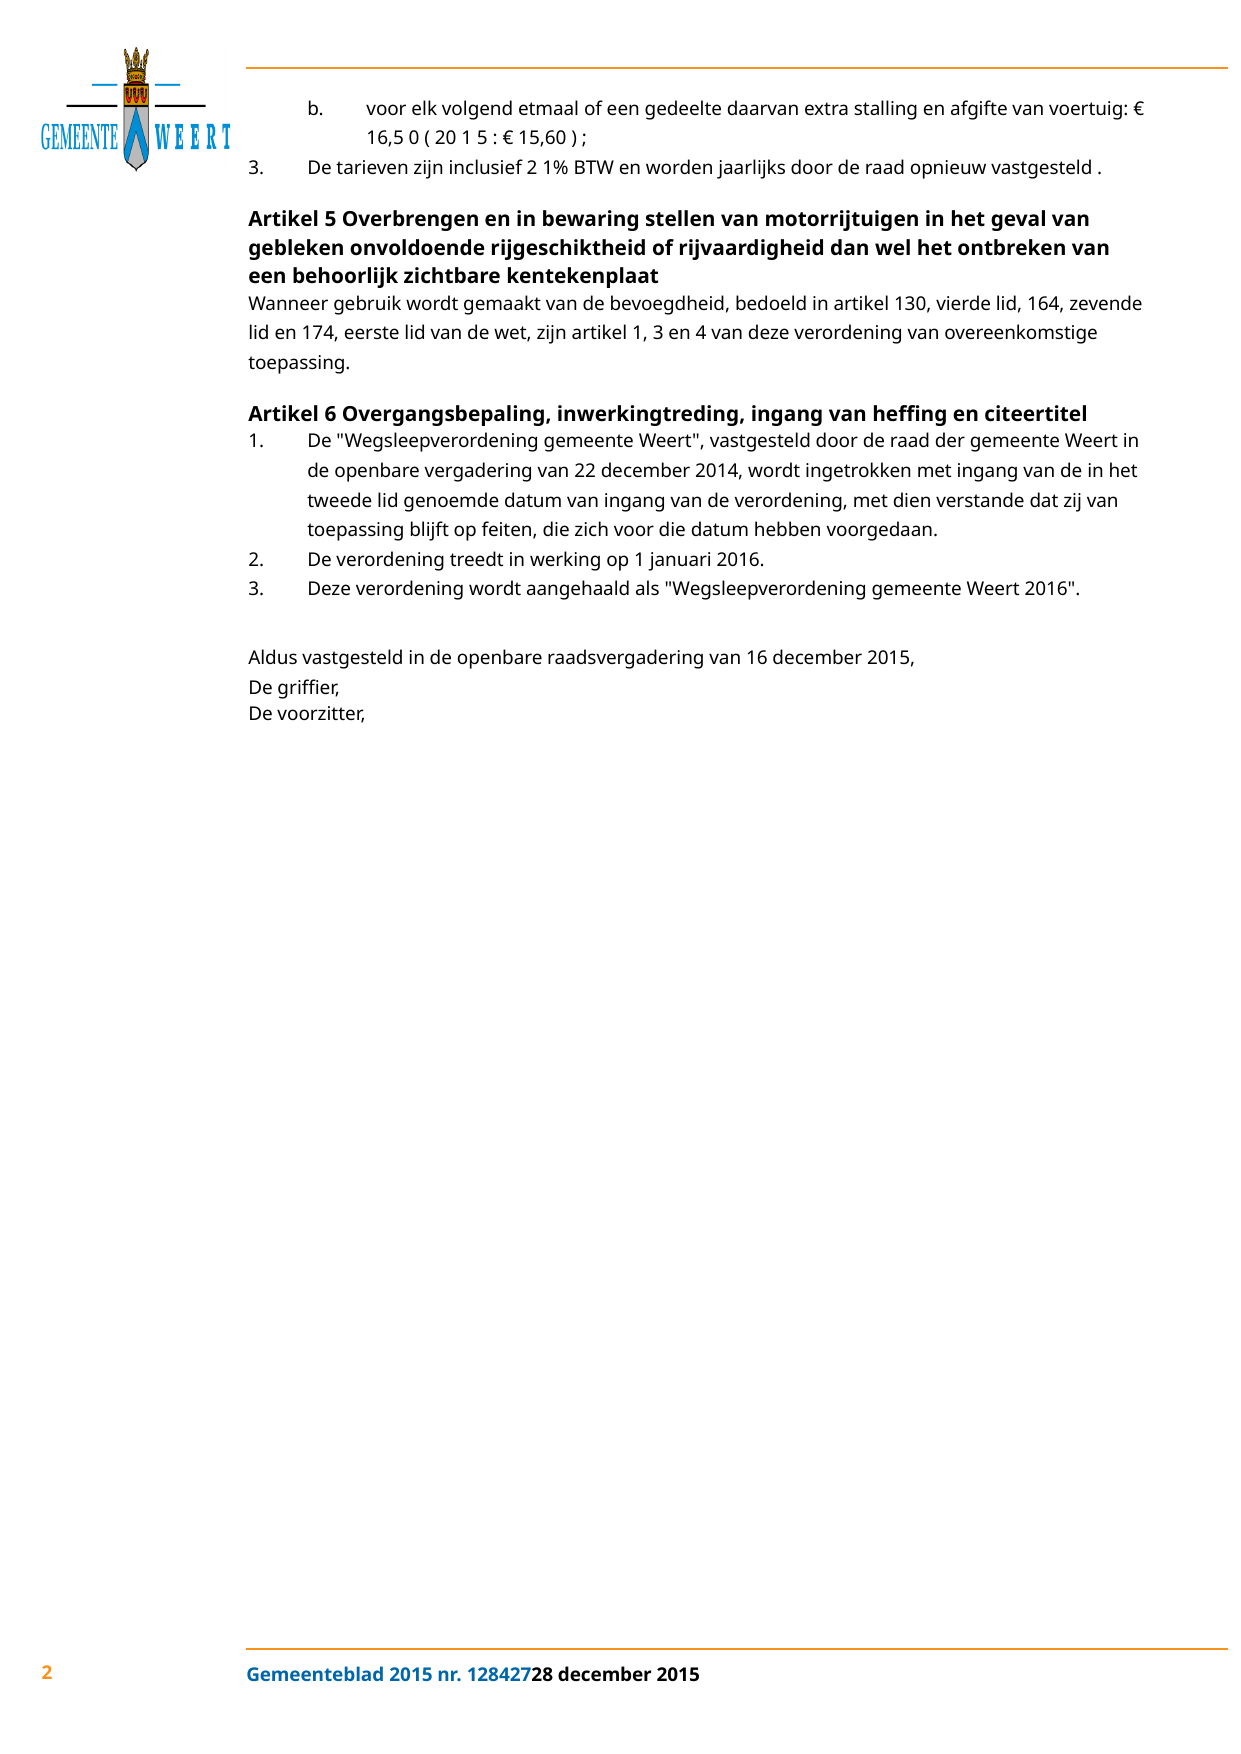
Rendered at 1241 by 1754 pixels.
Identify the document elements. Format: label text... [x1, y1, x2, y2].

text De voorzitter, [248, 700, 1152, 726]
text De griffier, [248, 674, 1152, 700]
text Aldus vastgesteld in de openbare raadsvergadering van 16 december 2015, [248, 644, 1152, 670]
text Wanneer gebruik wordt gemaakt van de bevoegdheid, bedoeld in artikel 130, vierde lid, 164, zevende lid en 174, eerste lid van de wet, zijn artikel 1, 3 en 4 van deze verordening van overeenkomstige toepassing. [248, 290, 1152, 374]
list De tarieven zijn inclusief 2 1% BTW en worden jaarlijks door de raad opnieuw vastgesteld . [248, 154, 1152, 180]
list voor elk volgend etmaal of een gedeelte daarvan extra stalling en afgifte van voertuig: € 16,5 0 ( 20 1 5 : € 15,60 ) ; [307, 95, 1152, 150]
text Artikel 6 Overgangsbepaling, inwerkingtreding, ingang van heffing en citeertitel [248, 399, 1152, 428]
picture [41, 47, 231, 172]
text Artikel 5 Overbrengen en in bewaring stellen van motorrijtuigen in het geval van gebleken onvoldoende rijgeschiktheid of rijvaardigheid dan wel het ontbreken van een behoorlijk zichtbare kentekenplaat [248, 204, 1152, 290]
list De "Wegsleepverordening gemeente Weert", vastgesteld door de raad der gemeente Weert in de openbare vergadering van 22 december 2014, wordt ingetrokken met ingang van de in het tweede lid genoemde datum van ingang van de verordening, met dien verstande dat zij van toepassing blijft op feiten, die zich voor die datum hebben voorgedaan. [248, 428, 1152, 542]
list De verordening treedt in werking op 1 januari 2016. [248, 546, 1152, 572]
list Deze verordening wordt aangehaald als "Wegsleepverordening gemeente Weert 2016". [248, 576, 1152, 601]
